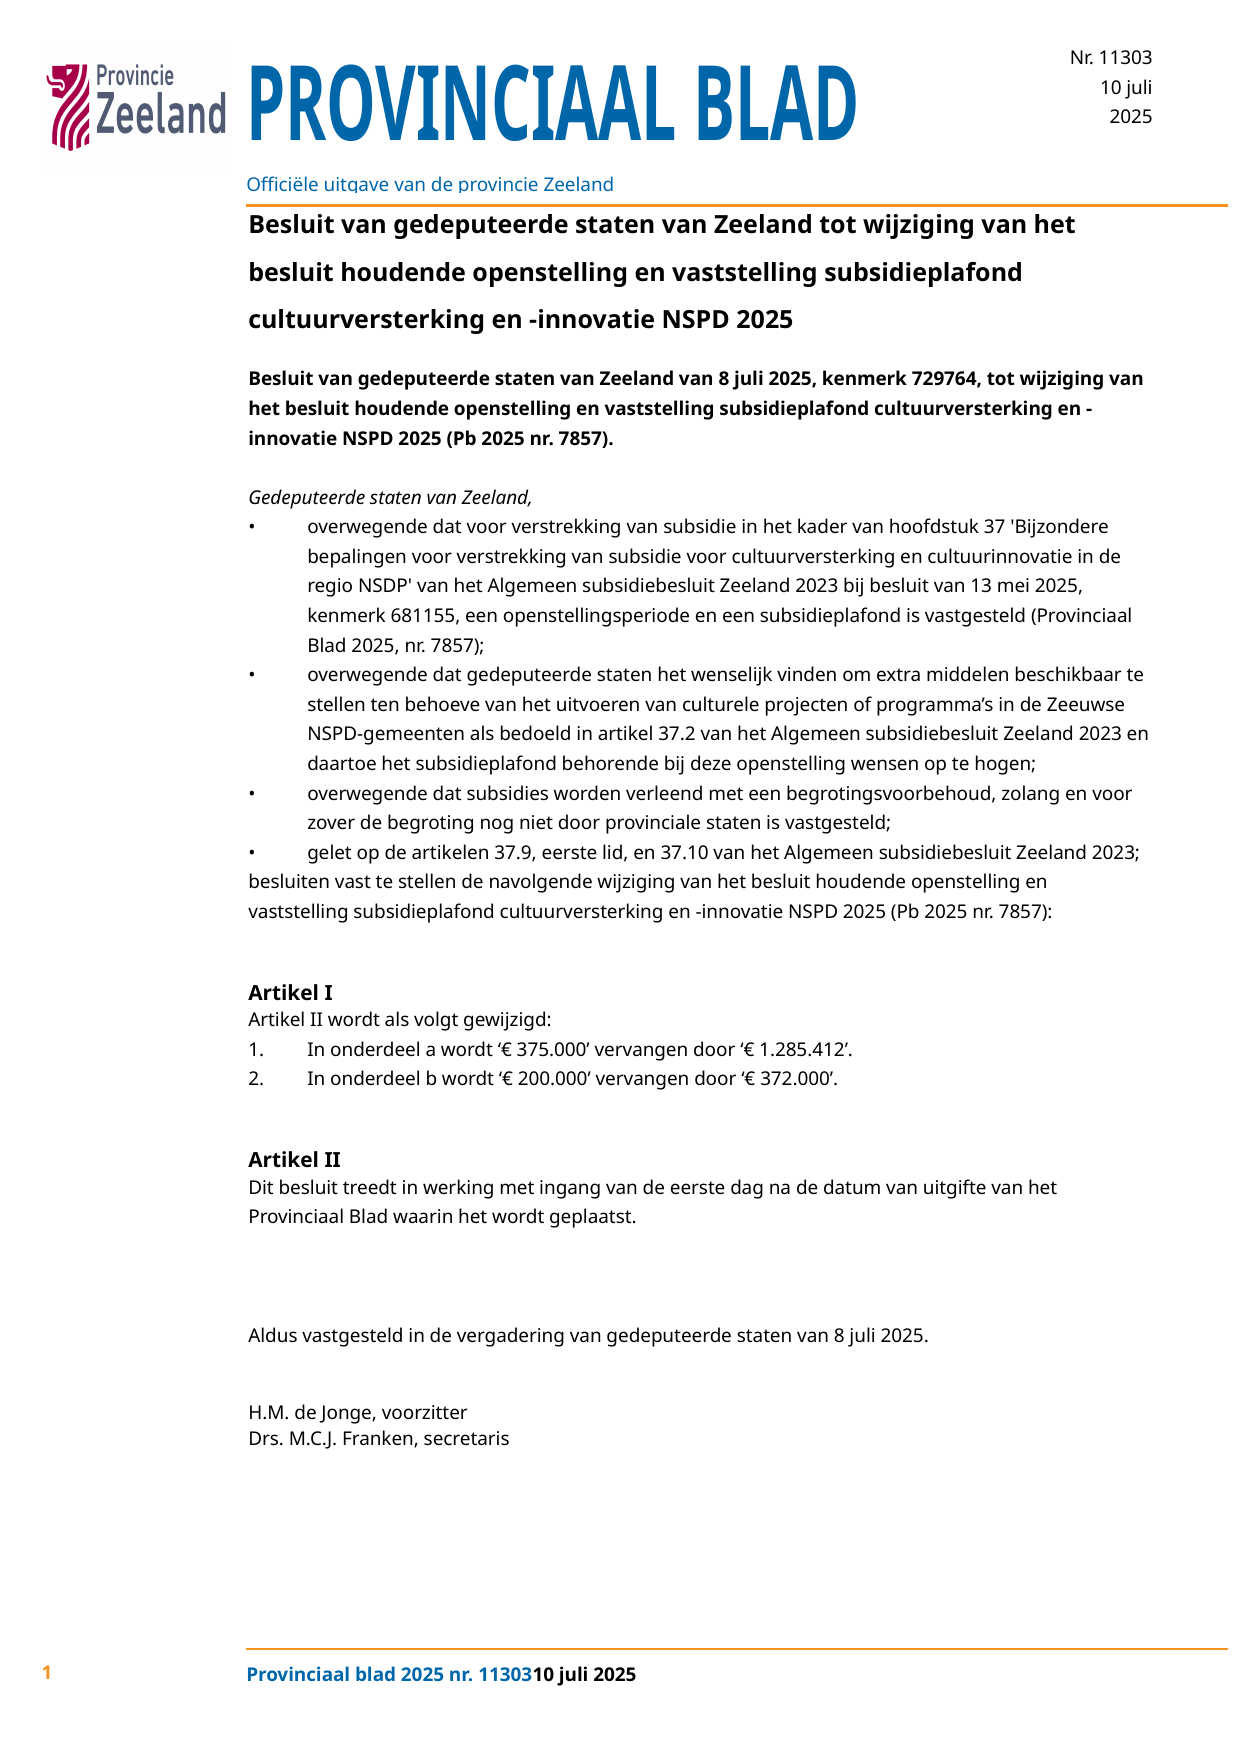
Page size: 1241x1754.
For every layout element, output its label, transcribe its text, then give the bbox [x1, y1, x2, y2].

text H.M. de Jonge, voorzitter [248, 1399, 1152, 1425]
list In onderdeel a wordt ‘€ 375.000’ vervangen door ‘€ 1.285.412’. [248, 1036, 1152, 1062]
text Besluit van gedeputeerde staten van Zeeland van 8 juli 2025, kenmerk 729764, tot wijziging van het besluit houdende openstelling en vaststelling subsidieplafond cultuurversterking en -innovatie NSPD 2025 (Pb 2025 nr. 7857). [248, 366, 1152, 450]
list gelet op de artikelen 37.9, eerste lid, en 37.10 van het Algemeen subsidiebesluit Zeeland 2023; [248, 839, 1152, 864]
list overwegende dat subsidies worden verleend met een begrotingsvoorbehoud, zolang en voor zover de begroting nog niet door provinciale staten is vastgesteld; [248, 780, 1152, 835]
picture [41, 47, 231, 172]
text Drs. M.C.J. Franken, secretaris [248, 1425, 1152, 1451]
text Aldus vastgesteld in de vergadering van gedeputeerde staten van 8 juli 2025. [248, 1322, 1152, 1348]
list overwegende dat voor verstrekking van subsidie in het kader van hoofdstuk 37 'Bijzondere bepalingen voor verstrekking van subsidie voor cultuurversterking en cultuurinnovatie in de regio NSDP' van het Algemeen subsidiebesluit Zeeland 2023 bij besluit van 13 mei 2025, kenmerk 681155, een openstellingsperiode en een subsidieplafond is vastgesteld (Provinciaal Blad 2025, nr. 7857); [248, 513, 1152, 657]
text Dit besluit treedt in werking met ingang van de eerste dag na de datum van uitgifte van het Provinciaal Blad waarin het wordt geplaatst. [248, 1174, 1152, 1229]
text Artikel I [248, 978, 1152, 1006]
text Artikel II wordt als volgt gewijzigd: [248, 1006, 1152, 1032]
list In onderdeel b wordt ‘€ 200.000’ vervangen door ‘€ 372.000’. [248, 1066, 1152, 1091]
text Artikel II [248, 1146, 1152, 1174]
text Gedeputeerde staten van Zeeland, [248, 484, 1152, 509]
text Besluit van gedeputeerde staten van Zeeland tot wijziging van het besluit houdende openstelling en vaststelling subsidieplafond cultuurversterking en -innovatie NSPD 2025 [248, 207, 1152, 336]
text besluiten vast te stellen de navolgende wijziging van het besluit houdende openstelling en vaststelling subsidieplafond cultuurversterking en -innovatie NSPD 2025 (Pb 2025 nr. 7857): [248, 868, 1152, 924]
list overwegende dat gedeputeerde staten het wenselijk vinden om extra middelen beschikbaar te stellen ten behoeve van het uitvoeren van culturele projecten of programma’s in de Zeeuwse NSPD-gemeenten als bedoeld in artikel 37.2 van het Algemeen subsidiebesluit Zeeland 2023 en daartoe het subsidieplafond behorende bij deze openstelling wensen op te hogen; [248, 661, 1152, 776]
